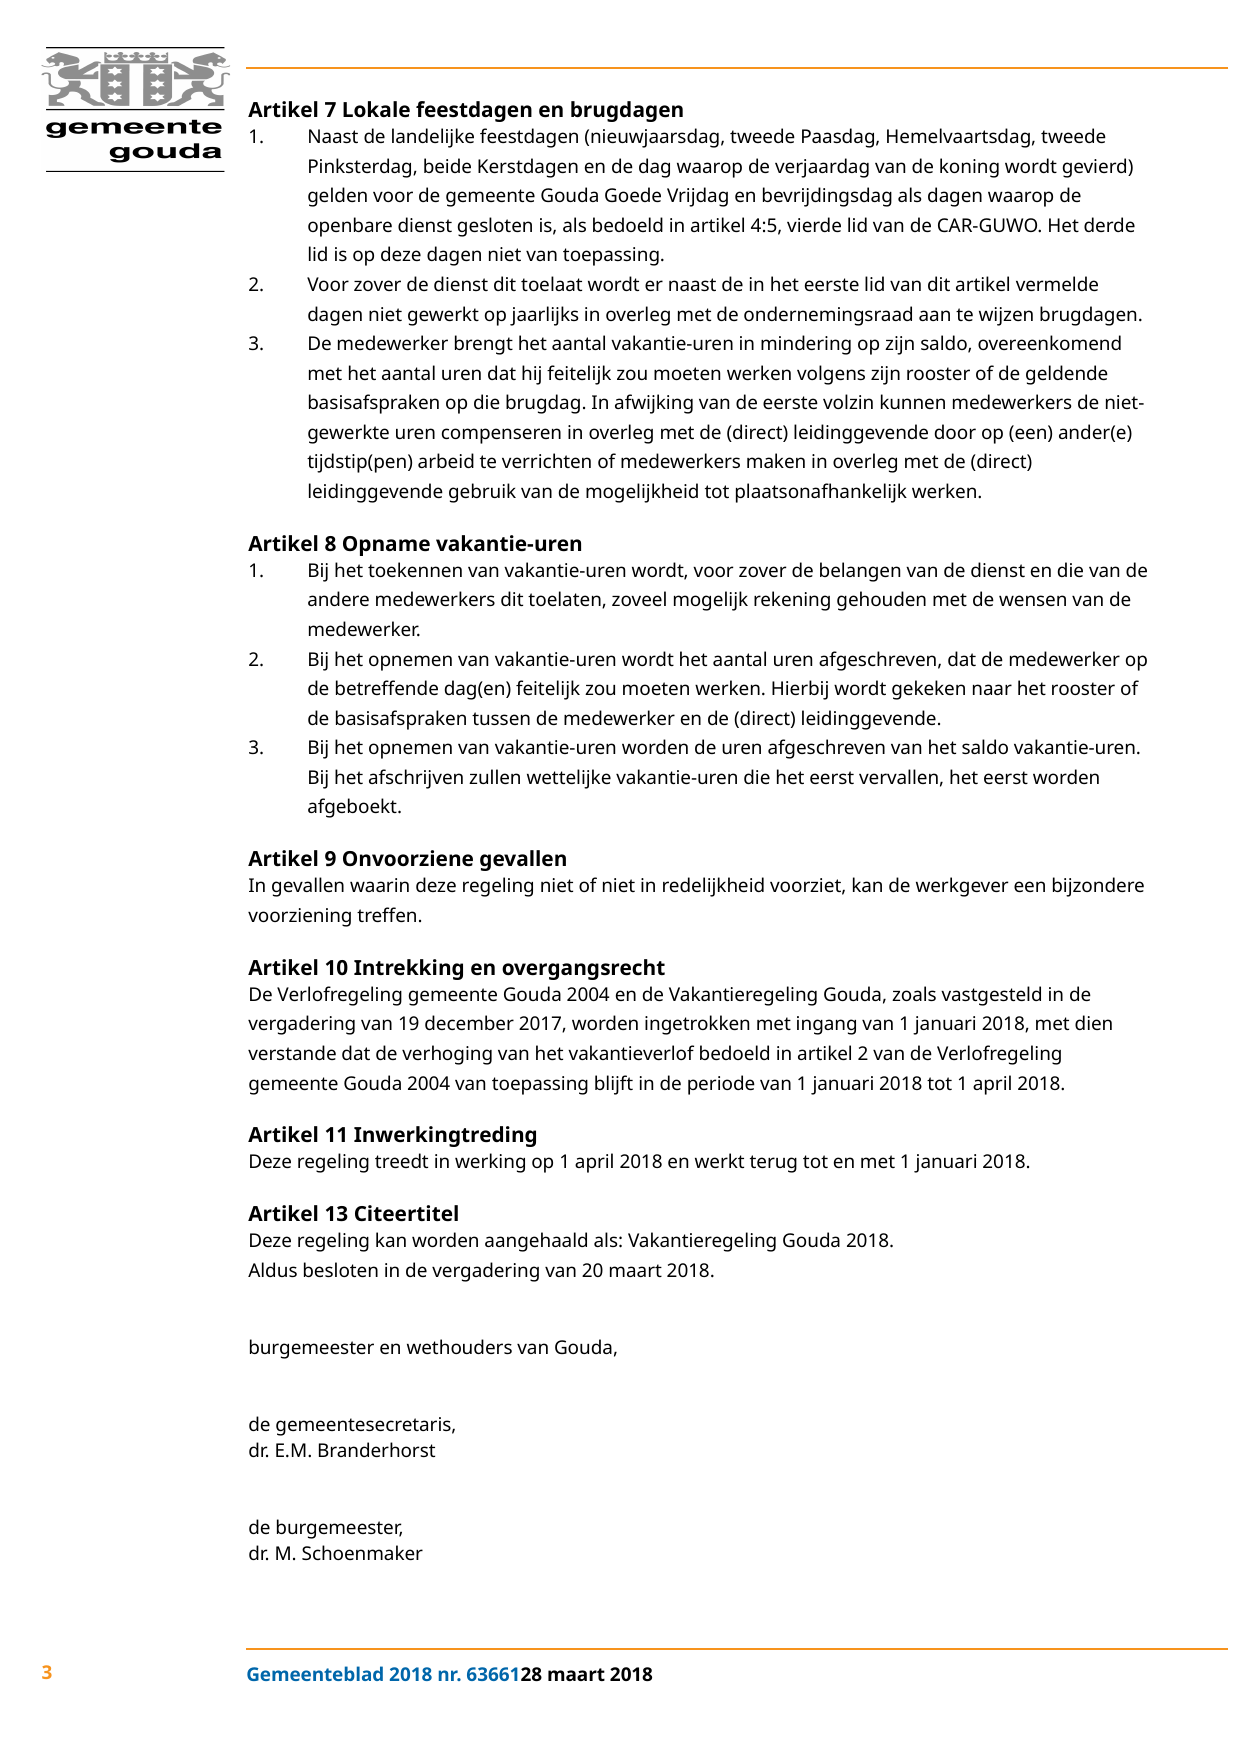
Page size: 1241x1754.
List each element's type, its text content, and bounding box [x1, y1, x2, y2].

text de burgemeester, [248, 1514, 1152, 1540]
text burgemeester en wethouders van Gouda, [248, 1334, 1152, 1360]
text Deze regeling treedt in werking op 1 april 2018 en werkt terug tot en met 1 januari 2018. [248, 1149, 1152, 1174]
list Bij het toekennen van vakantie-uren wordt, voor zover de belangen van de dienst en die van de andere medewerkers dit toelaten, zoveel mogelijk rekening gehouden met de wensen van de medewerker. [248, 557, 1152, 642]
picture [41, 47, 231, 172]
text De Verlofregeling gemeente Gouda 2004 en de Vakantieregeling Gouda, zoals vastgesteld in de vergadering van 19 december 2017, worden ingetrokken met ingang van 1 januari 2018, met dien verstande dat de verhoging van het vakantieverlof bedoeld in artikel 2 van de Verlofregeling gemeente Gouda 2004 van toepassing blijft in de periode van 1 januari 2018 tot 1 april 2018. [248, 981, 1152, 1096]
list Bij het opnemen van vakantie-uren worden de uren afgeschreven van het saldo vakantie-uren. Bij het afschrijven zullen wettelijke vakantie-uren die het eerst vervallen, het eerst worden afgeboekt. [248, 734, 1152, 819]
text Artikel 8 Opname vakantie-uren [248, 529, 1152, 557]
list De medewerker brengt het aantal vakantie-uren in mindering op zijn saldo, overeenkomend met het aantal uren dat hij feitelijk zou moeten werken volgens zijn rooster of de geldende basisafspraken op die brugdag. In afwijking van de eerste volzin kunnen medewerkers de niet-gewerkte uren compenseren in overleg met de (direct) leidinggevende door op (een) ander(e) tijdstip(pen) arbeid te verrichten of medewerkers maken in overleg met de (direct) leidinggevende gebruik van de mogelijkheid tot plaatsonafhankelijk werken. [248, 330, 1152, 504]
list Voor zover de dienst dit toelaat wordt er naast de in het eerste lid van dit artikel vermelde dagen niet gewerkt op jaarlijks in overleg met de ondernemingsraad aan te wijzen brugdagen. [248, 271, 1152, 326]
text dr. M. Schoenmaker [248, 1540, 1152, 1566]
text In gevallen waarin deze regeling niet of niet in redelijkheid voorziet, kan de werkgever een bijzondere voorziening treffen. [248, 873, 1152, 928]
list Bij het opnemen van vakantie-uren wordt het aantal uren afgeschreven, dat de medewerker op de betreffende dag(en) feitelijk zou moeten werken. Hierbij wordt gekeken naar het rooster of de basisafspraken tussen de medewerker en de (direct) leidinggevende. [248, 646, 1152, 731]
text Artikel 7 Lokale feestdagen en brugdagen [248, 95, 1152, 123]
text Aldus besloten in de vergadering van 20 maart 2018. [248, 1257, 1152, 1283]
text dr. E.M. Branderhorst [248, 1437, 1152, 1463]
text Artikel 10 Intrekking en overgangsrecht [248, 953, 1152, 981]
text Artikel 11 Inwerkingtreding [248, 1120, 1152, 1149]
text Artikel 9 Onvoorziene gevallen [248, 844, 1152, 873]
text de gemeentesecretaris, [248, 1411, 1152, 1437]
text Deze regeling kan worden aangehaald als: Vakantieregeling Gouda 2018. [248, 1227, 1152, 1253]
list Naast de landelijke feestdagen (nieuwjaarsdag, tweede Paasdag, Hemelvaartsdag, tweede Pinksterdag, beide Kerstdagen en de dag waarop de verjaardag van de koning wordt gevierd) gelden voor de gemeente Gouda Goede Vrijdag en bevrijdingsdag als dagen waarop de openbare dienst gesloten is, als bedoeld in artikel 4:5, vierde lid van de CAR-GUWO. Het derde lid is op deze dagen niet van toepassing. [248, 123, 1152, 267]
text Artikel 13 Citeertitel [248, 1199, 1152, 1227]
